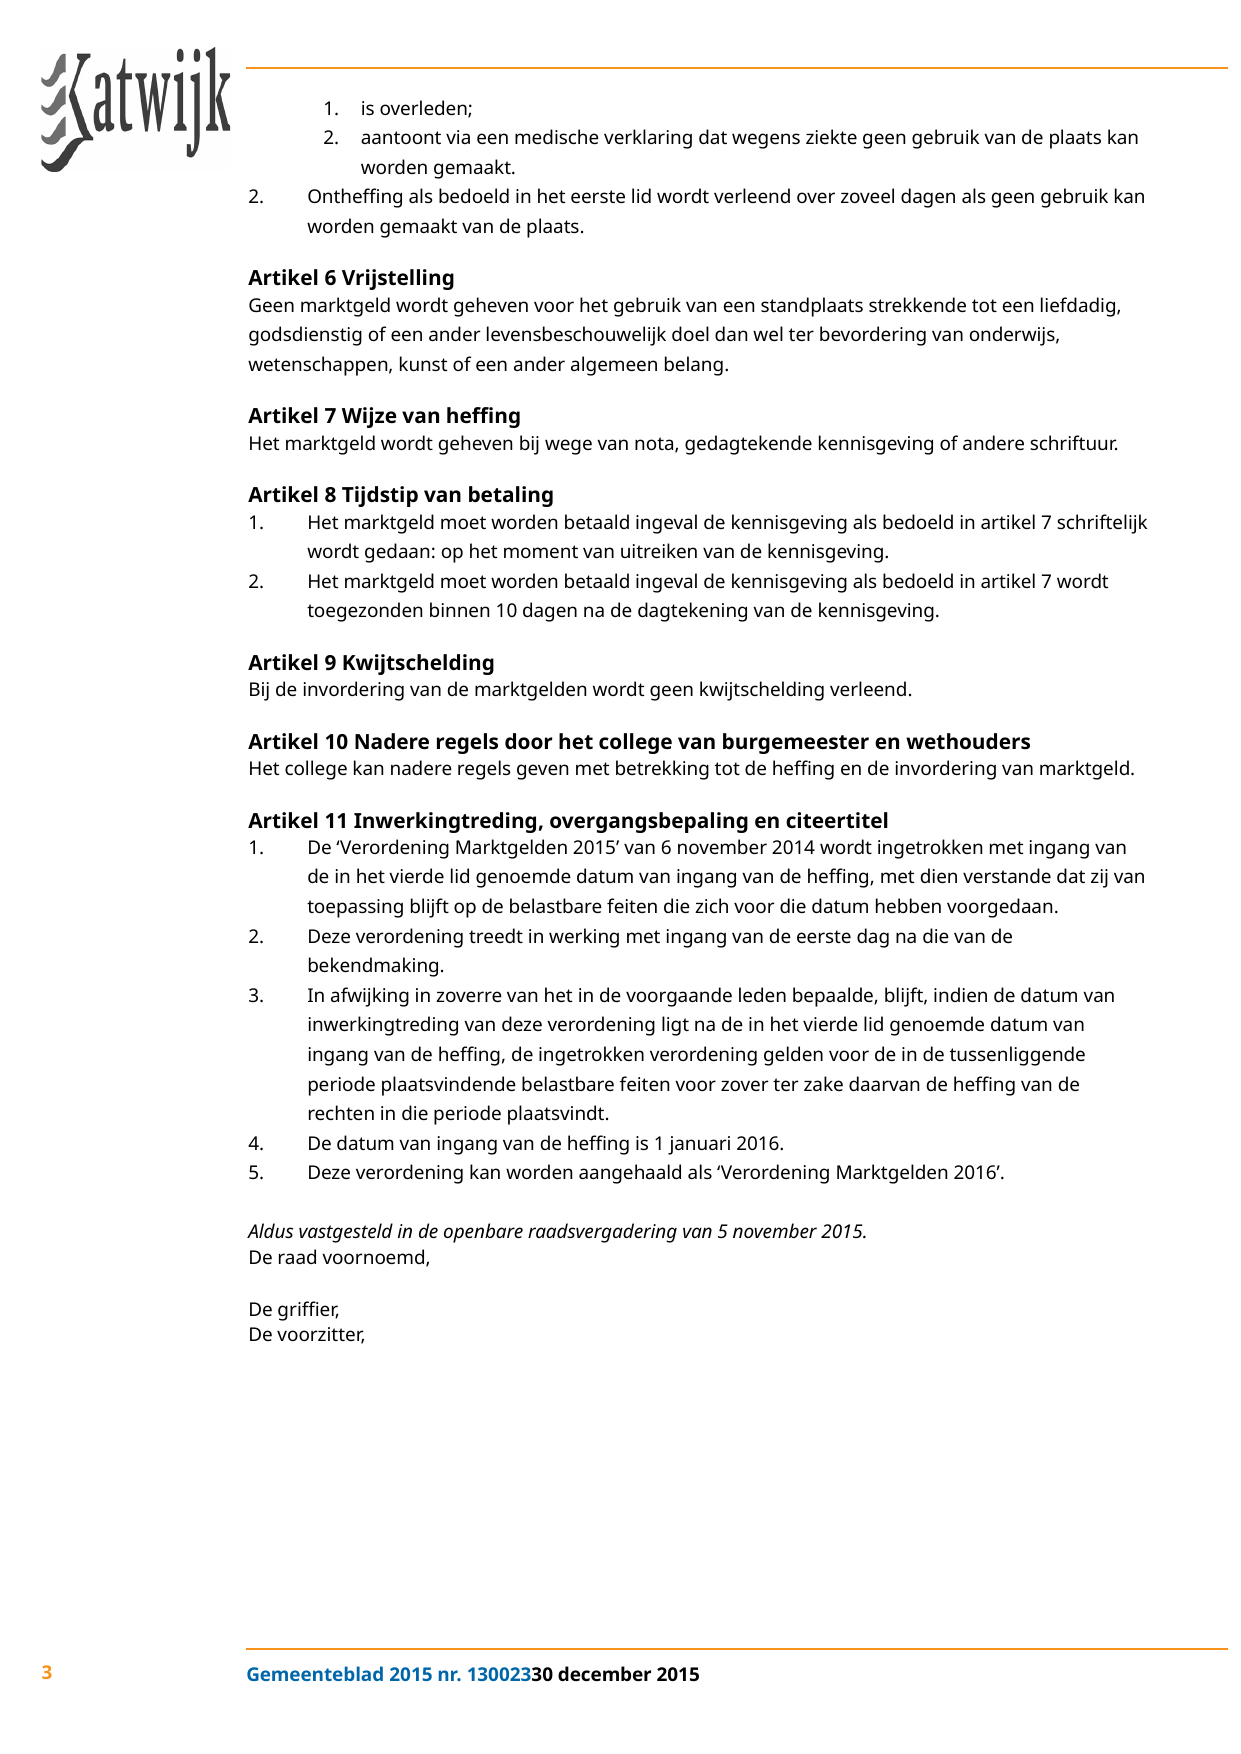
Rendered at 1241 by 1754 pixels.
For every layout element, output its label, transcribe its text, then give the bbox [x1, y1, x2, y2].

list Deze verordening kan worden aangehaald als ‘Verordening Marktgelden 2016’. [248, 1159, 1152, 1185]
text De raad voornoemd, [248, 1244, 1152, 1270]
list Deze verordening treedt in werking met ingang van de eerste dag na die van de bekendmaking. [248, 923, 1152, 978]
list De datum van ingang van de heffing is 1 januari 2016. [248, 1130, 1152, 1156]
list De ‘Verordening Marktgelden 2015’ van 6 november 2014 wordt ingetrokken met ingang van de in het vierde lid genoemde datum van ingang van de heffing, met dien verstande dat zij van toepassing blijft op de belastbare feiten die zich voor die datum hebben voorgedaan. [248, 834, 1152, 919]
text Aldus vastgesteld in de openbare raadsvergadering van 5 november 2015. [248, 1219, 1152, 1244]
list Het marktgeld moet worden betaald ingeval de kennisgeving als bedoeld in artikel 7 schriftelijk wordt gedaan: op het moment van uitreiken van de kennisgeving. [248, 509, 1152, 564]
list aantoont via een medische verklaring dat wegens ziekte geen gebruik van de plaats kan worden gemaakt. [323, 124, 1152, 180]
list Ontheffing als bedoeld in het eerste lid wordt verleend over zoveel dagen als geen gebruik kan worden gemaakt van de plaats. [248, 183, 1152, 239]
text Bij de invordering van de marktgelden wordt geen kwijtschelding verleend. [248, 676, 1152, 702]
list In afwijking in zoverre van het in de voorgaande leden bepaalde, blijft, indien de datum van inwerkingtreding van deze verordening ligt na de in het vierde lid genoemde datum van ingang van de heffing, de ingetrokken verordening gelden voor de in de tussenliggende periode plaatsvindende belastbare feiten voor zover ter zake daarvan de heffing van de rechten in die periode plaatsvindt. [248, 982, 1152, 1126]
text Artikel 11 Inwerkingtreding, overgangsbepaling en citeertitel [248, 806, 1152, 834]
text Geen marktgeld wordt geheven voor het gebruik van een standplaats strekkende tot een liefdadig, godsdienstig of een ander levensbeschouwelijk doel dan wel ter bevordering van onderwijs, wetenschappen, kunst of een ander algemeen belang. [248, 292, 1152, 377]
text De voorzitter, [248, 1322, 1152, 1347]
text Artikel 8 Tijdstip van betaling [248, 480, 1152, 509]
text Artikel 10 Nadere regels door het college van burgemeester en wethouders [248, 727, 1152, 755]
text Het marktgeld wordt geheven bij wege van nota, gedagtekende kennisgeving of andere schriftuur. [248, 430, 1152, 456]
list Het marktgeld moet worden betaald ingeval de kennisgeving als bedoeld in artikel 7 wordt toegezonden binnen 10 dagen na de dagtekening van de kennisgeving. [248, 568, 1152, 623]
text Het college kan nadere regels geven met betrekking tot de heffing en de invordering van marktgeld. [248, 755, 1152, 781]
text Artikel 6 Vrijstelling [248, 263, 1152, 292]
text De griffier, [248, 1296, 1152, 1322]
text Artikel 9 Kwijtschelding [248, 648, 1152, 676]
picture [41, 47, 231, 172]
list is overleden; [323, 95, 1152, 121]
text Artikel 7 Wijze van heffing [248, 402, 1152, 430]
